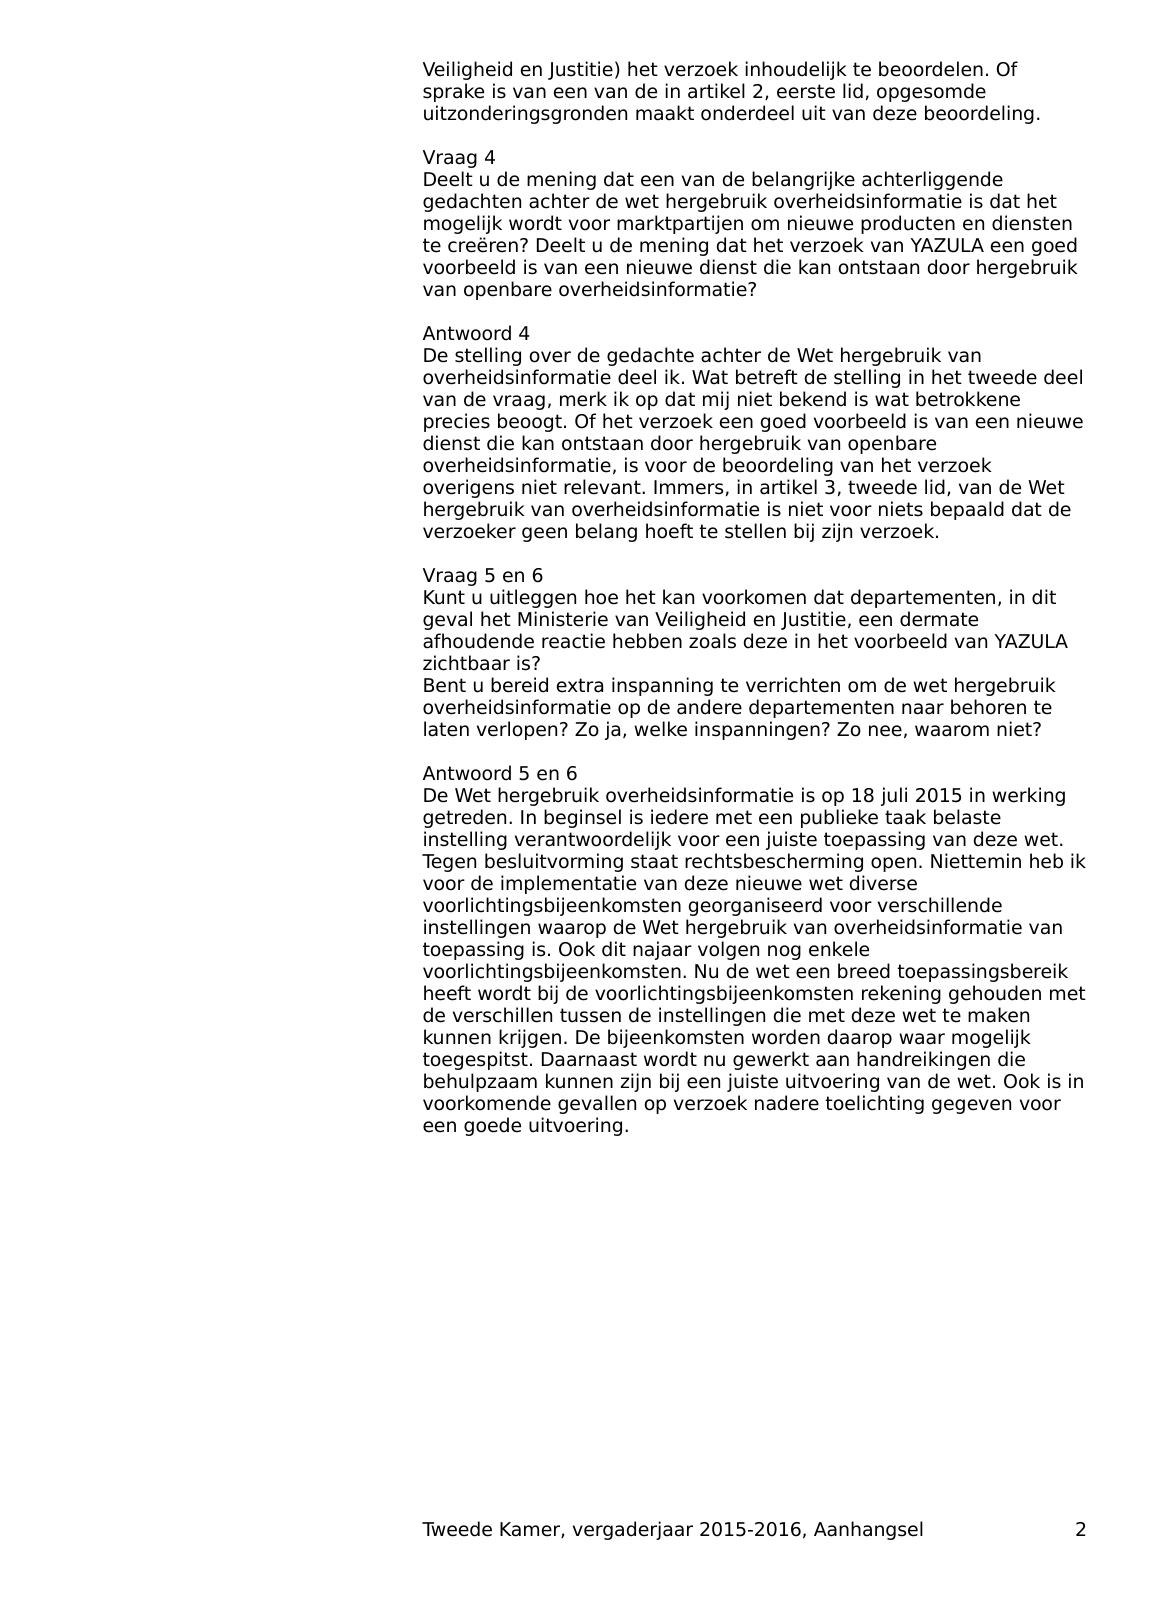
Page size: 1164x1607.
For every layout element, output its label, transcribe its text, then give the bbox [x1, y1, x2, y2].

text De stelling over de gedachte achter de Wet hergebruik van overheidsinformatie deel ik. Wat betreft de stelling in het tweede deel van de vraag, merk ik op dat mij niet bekend is wat betrokkene precies beoogt. Of het verzoek een goed voorbeeld is van een nieuwe dienst die kan ontstaan door hergebruik van openbare overheidsinformatie, is voor de beoordeling van het verzoek overigens niet relevant. Immers, in artikel 3, tweede lid, van de Wet hergebruik van overheidsinformatie is niet voor niets bepaald dat de verzoeker geen belang hoeft te stellen bij zijn verzoek. [422, 345, 1087, 543]
text Kunt u uitleggen hoe het kan voorkomen dat departementen, in dit geval het Ministerie van Veiligheid en Justitie, een dermate afhoudende reactie hebben zoals deze in het voorbeeld van YAZULA zichtbaar is? [422, 587, 1087, 675]
text Veiligheid en Justitie) het verzoek inhoudelijk te beoordelen. Of sprake is van een van de in artikel 2, eerste lid, opgesomde uitzonderingsgronden maakt onderdeel uit van deze beoordeling. [422, 59, 1087, 125]
text Antwoord 5 en 6 [422, 763, 1087, 785]
text De Wet hergebruik overheidsinformatie is op 18 juli 2015 in werking getreden. In beginsel is iedere met een publieke taak belaste instelling verantwoordelijk voor een juiste toepassing van deze wet. Tegen besluitvorming staat rechtsbescherming open. Niettemin heb ik voor de implementatie van deze nieuwe wet diverse voorlichtingsbijeenkomsten georganiseerd voor verschillende instellingen waarop de Wet hergebruik van overheidsinformatie van toepassing is. Ook dit najaar volgen nog enkele voorlichtingsbijeenkomsten. Nu de wet een breed toepassingsbereik heeft wordt bij de voorlichtingsbijeenkomsten rekening gehouden met de verschillen tussen de instellingen die met deze wet te maken kunnen krijgen. De bijeenkomsten worden daarop waar mogelijk toegespitst. Daarnaast wordt nu gewerkt aan handreikingen die behulpzaam kunnen zijn bij een juiste uitvoering van de wet. Ook is in voorkomende gevallen op verzoek nadere toelichting gegeven voor een goede uitvoering. [422, 785, 1087, 1137]
text Deelt u de mening dat een van de belangrijke achterliggende gedachten achter de wet hergebruik overheidsinformatie is dat het mogelijk wordt voor marktpartijen om nieuwe producten en diensten te creëren? Deelt u de mening dat het verzoek van YAZULA een goed voorbeeld is van een nieuwe dienst die kan ontstaan door hergebruik van openbare overheidsinformatie? [422, 169, 1087, 301]
text Vraag 4 [422, 147, 1087, 169]
text Bent u bereid extra inspanning te verrichten om de wet hergebruik overheidsinformatie op de andere departementen naar behoren te laten verlopen? Zo ja, welke inspanningen? Zo nee, waarom niet? [422, 675, 1087, 741]
text Antwoord 4 [422, 323, 1087, 345]
text Vraag 5 en 6 [422, 565, 1087, 587]
